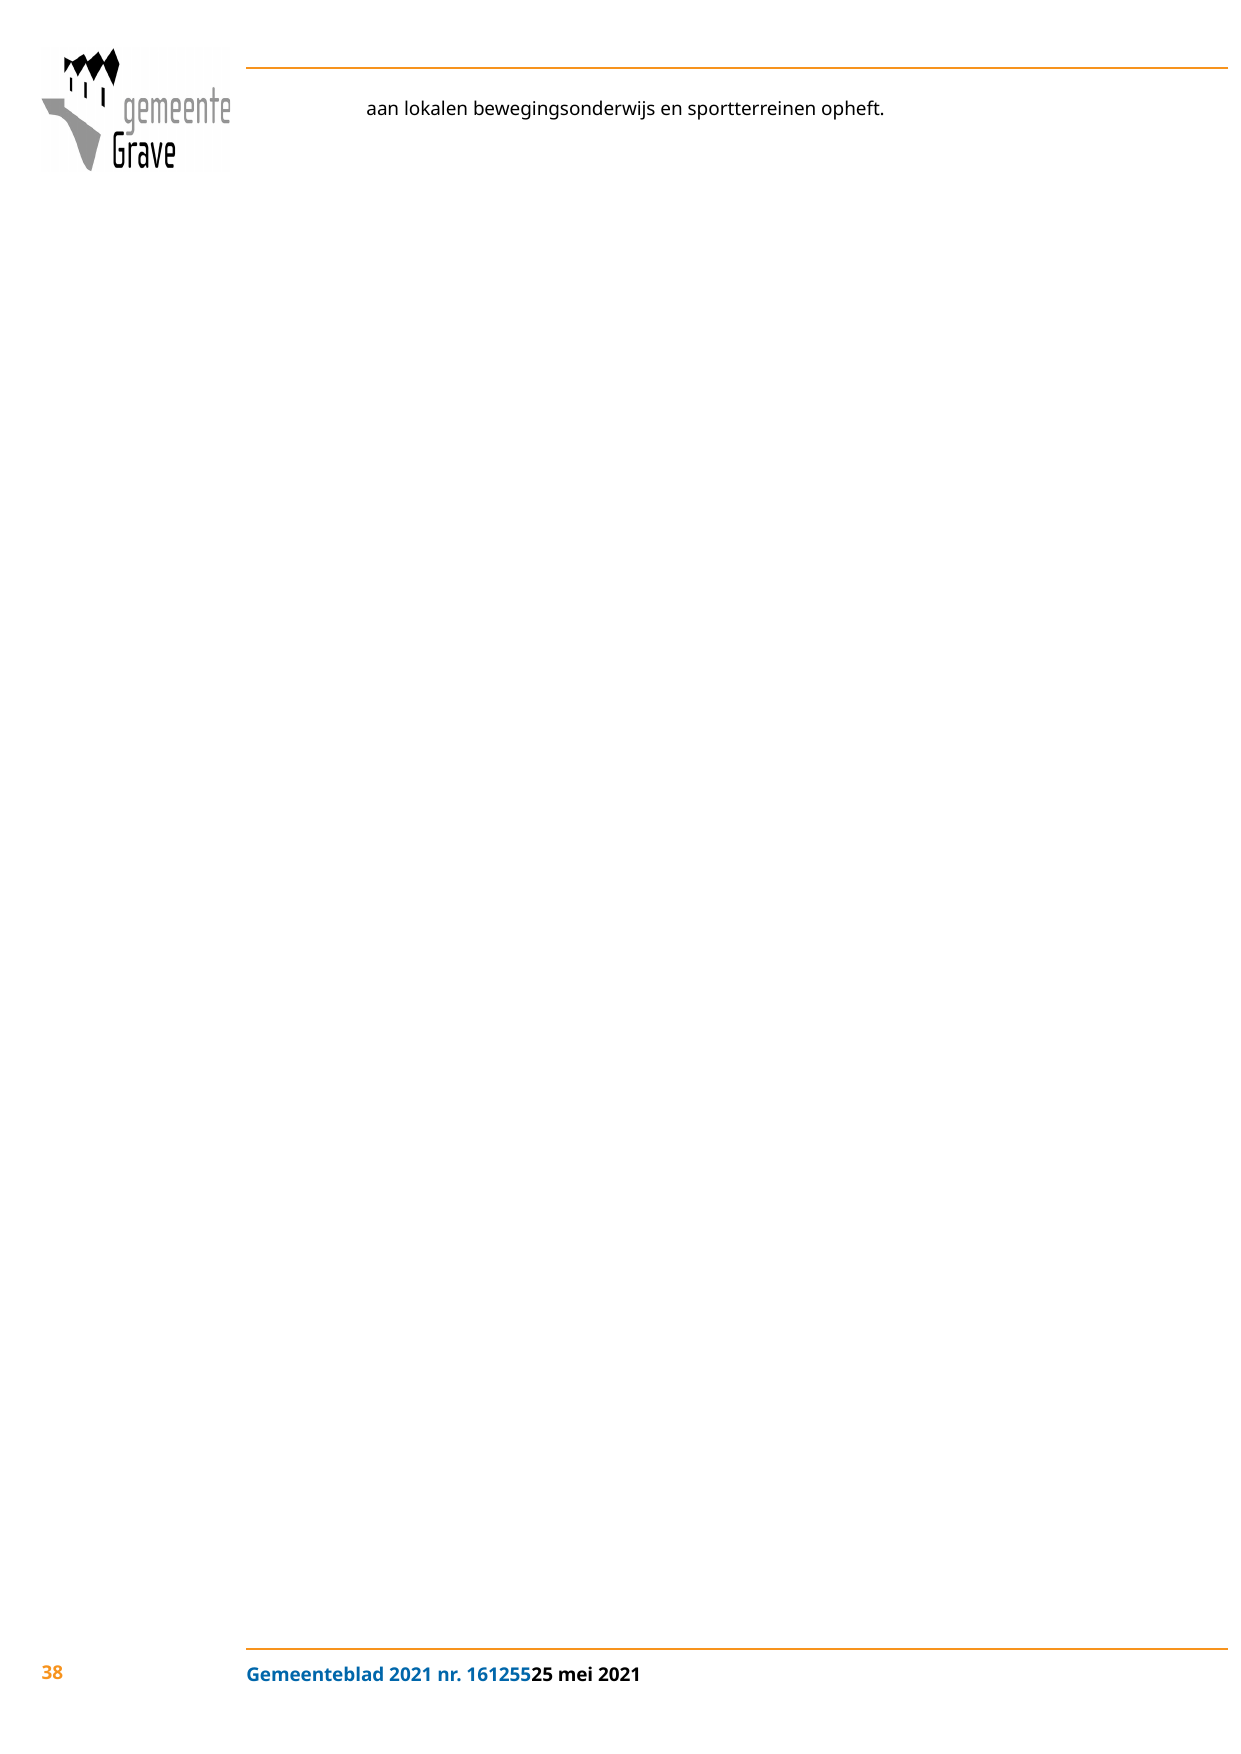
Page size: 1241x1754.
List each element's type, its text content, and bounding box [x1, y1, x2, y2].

list aan lokalen bewegingsonderwijs en sportterreinen opheft. [307, 95, 1152, 121]
picture [41, 47, 231, 172]
